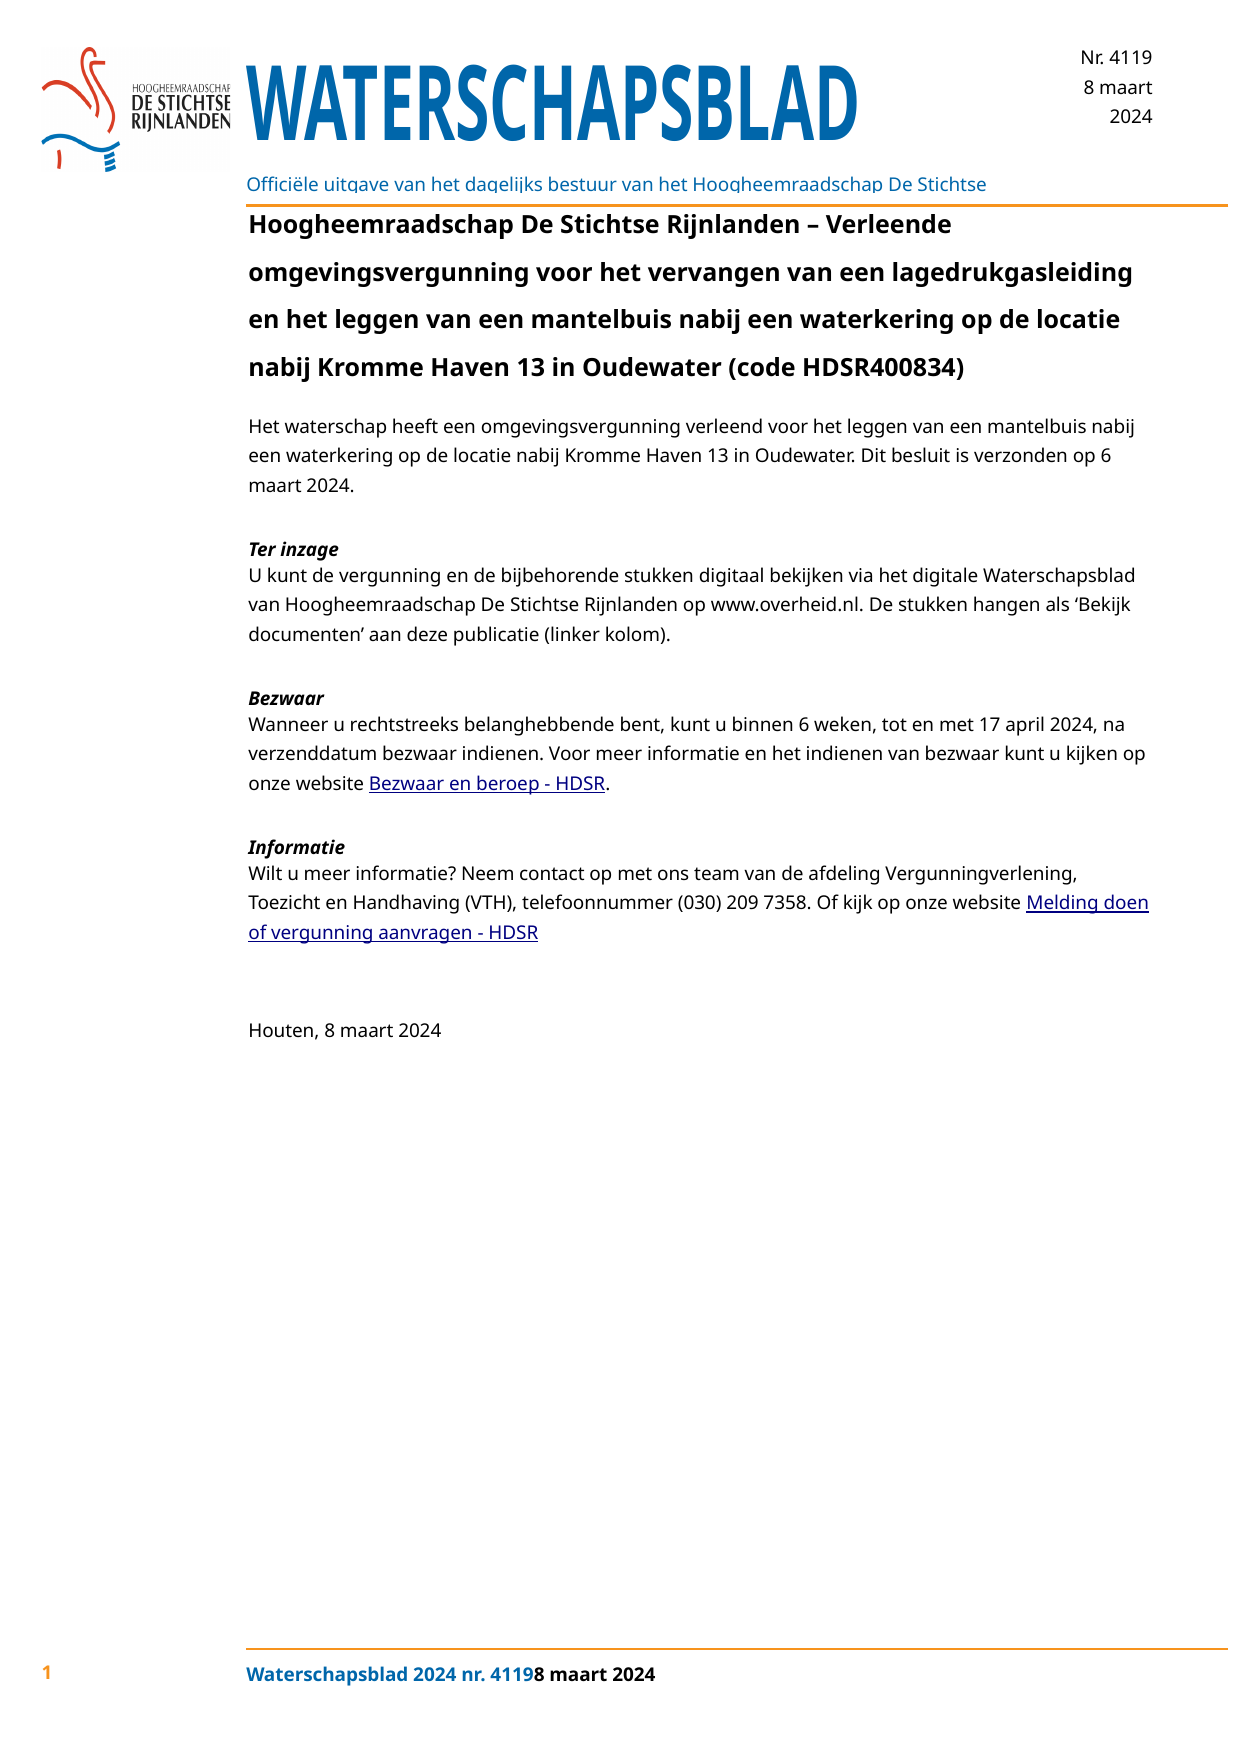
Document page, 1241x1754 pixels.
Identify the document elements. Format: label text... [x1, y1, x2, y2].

text Bezwaar [248, 685, 1152, 711]
text Houten, 8 maart 2024 [248, 1017, 1152, 1043]
text Hoogheemraadschap De Stichtse Rijnlanden – Verleende omgevingsvergunning voor het vervangen van een lagedrukgasleiding en het leggen van een mantelbuis nabij een waterkering op de locatie nabij Kromme Haven 13 in Oudewater (code HDSR400834) [248, 207, 1152, 384]
text Het waterschap heeft een omgevingsvergunning verleend voor het leggen van een mantelbuis nabij een waterkering op de locatie nabij Kromme Haven 13 in Oudewater. Dit besluit is verzonden op 6 maart 2024. [248, 413, 1152, 498]
text Wilt u meer informatie? Neem contact op met ons team van de afdeling Vergunningverlening, Toezicht en Handhaving (VTH), telefoonnummer (030) 209 7358. Of kijk op onze website Melding doen of vergunning aanvragen - HDSR [248, 860, 1152, 944]
text Wanneer u rechtstreeks belanghebbende bent, kunt u binnen 6 weken, tot en met 17 april 2024, na verzenddatum bezwaar indienen. Voor meer informatie en het indienen van bezwaar kunt u kijken op onze website Bezwaar en beroep - HDSR. [248, 711, 1152, 796]
picture [41, 47, 231, 172]
text Ter inzage [248, 536, 1152, 562]
text Informatie [248, 834, 1152, 860]
text U kunt de vergunning en de bijbehorende stukken digitaal bekijken via het digitale Waterschapsblad van Hoogheemraadschap De Stichtse Rijnlanden op www.overheid.nl. De stukken hangen als ‘Bekijk documenten’ aan deze publicatie (linker kolom). [248, 562, 1152, 647]
